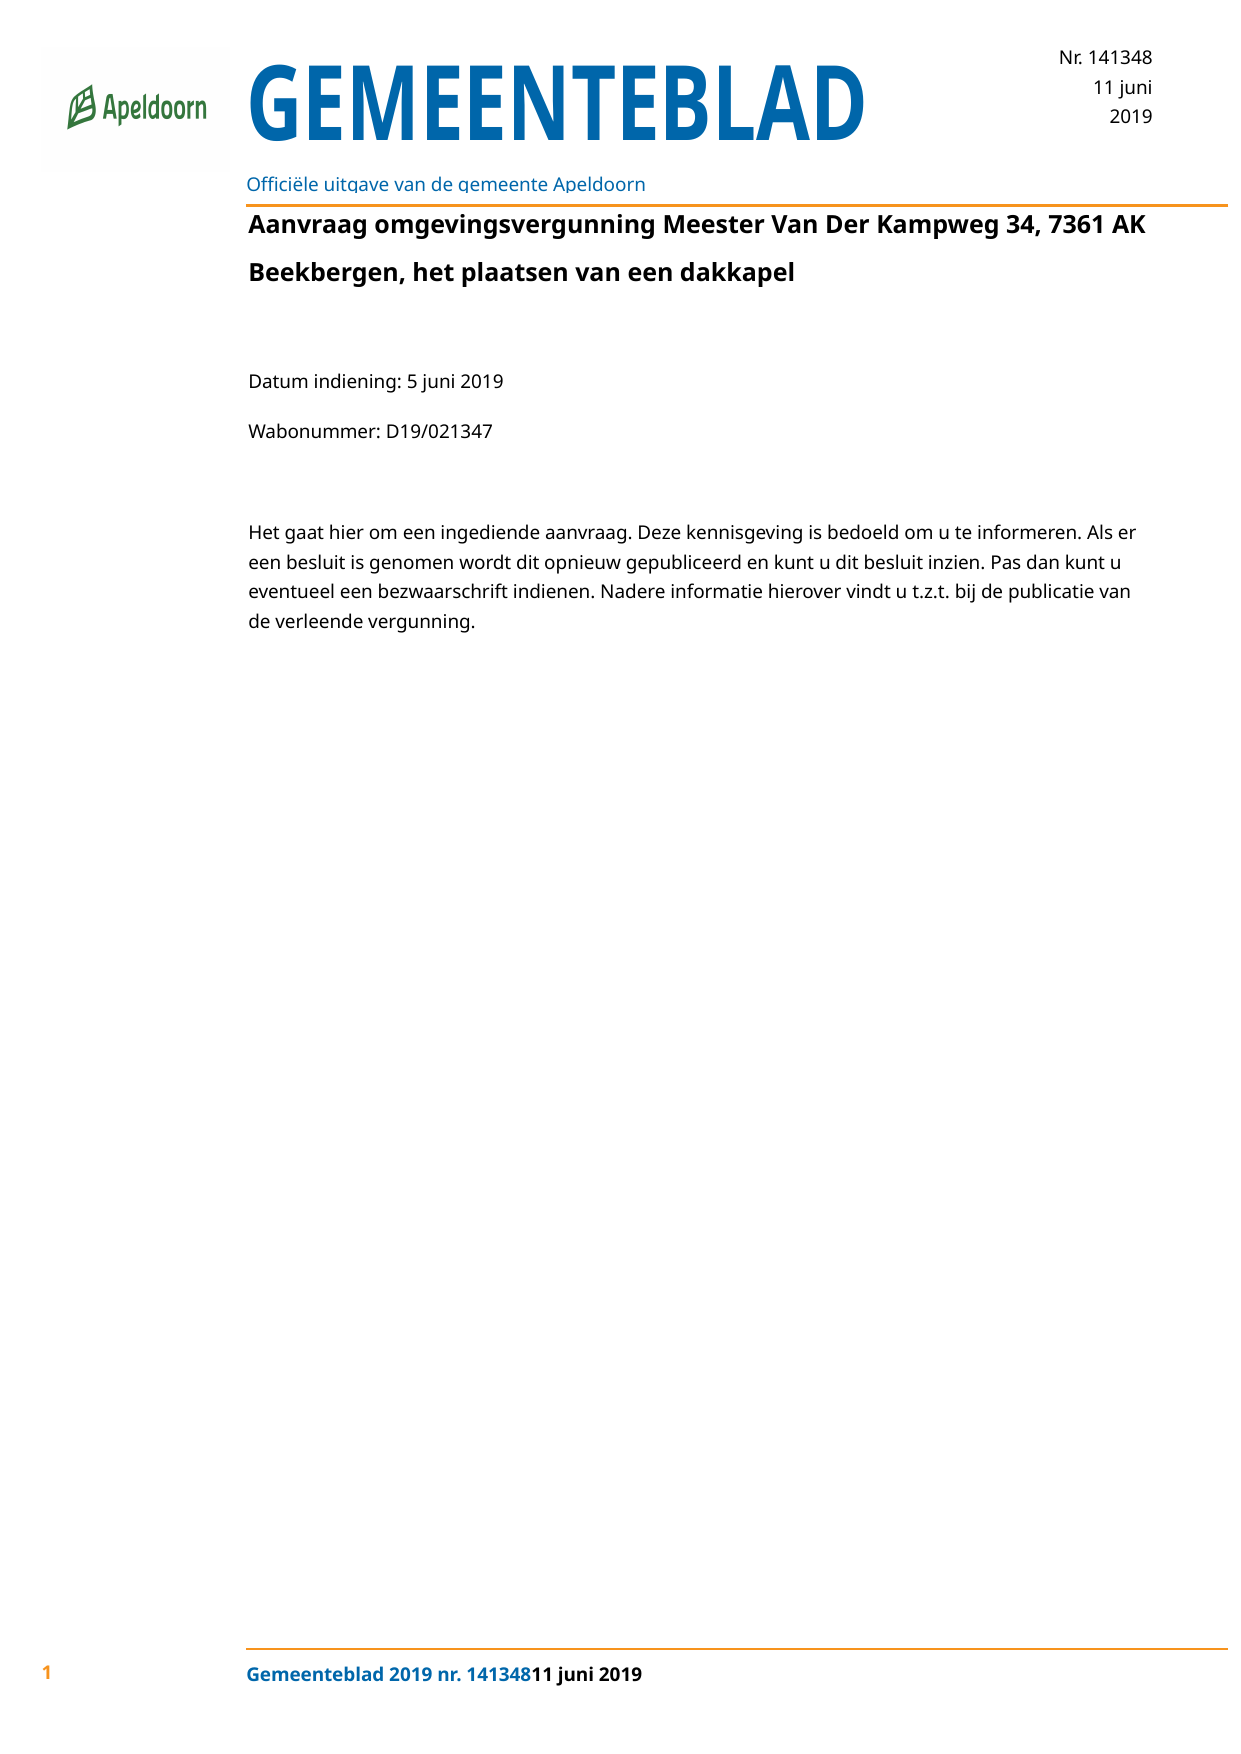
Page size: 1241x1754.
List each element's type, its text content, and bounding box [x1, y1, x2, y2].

picture [41, 47, 231, 172]
text Datum indiening: 5 juni 2019 [248, 368, 1152, 394]
text Het gaat hier om een ingediende aanvraag. Deze kennisgeving is bedoeld om u te informeren. Als er een besluit is genomen wordt dit opnieuw gepubliceerd en kunt u dit besluit inzien. Pas dan kunt u eventueel een bezwaarschrift indienen. Nadere informatie hierover vindt u t.z.t. bij de publicatie van de verleende vergunning. [248, 519, 1152, 634]
text Aanvraag omgevingsvergunning Meester Van Der Kampweg 34, 7361 AK Beekbergen, het plaatsen van een dakkapel [248, 207, 1152, 288]
text Wabonummer: D19/021347 [248, 419, 1152, 444]
